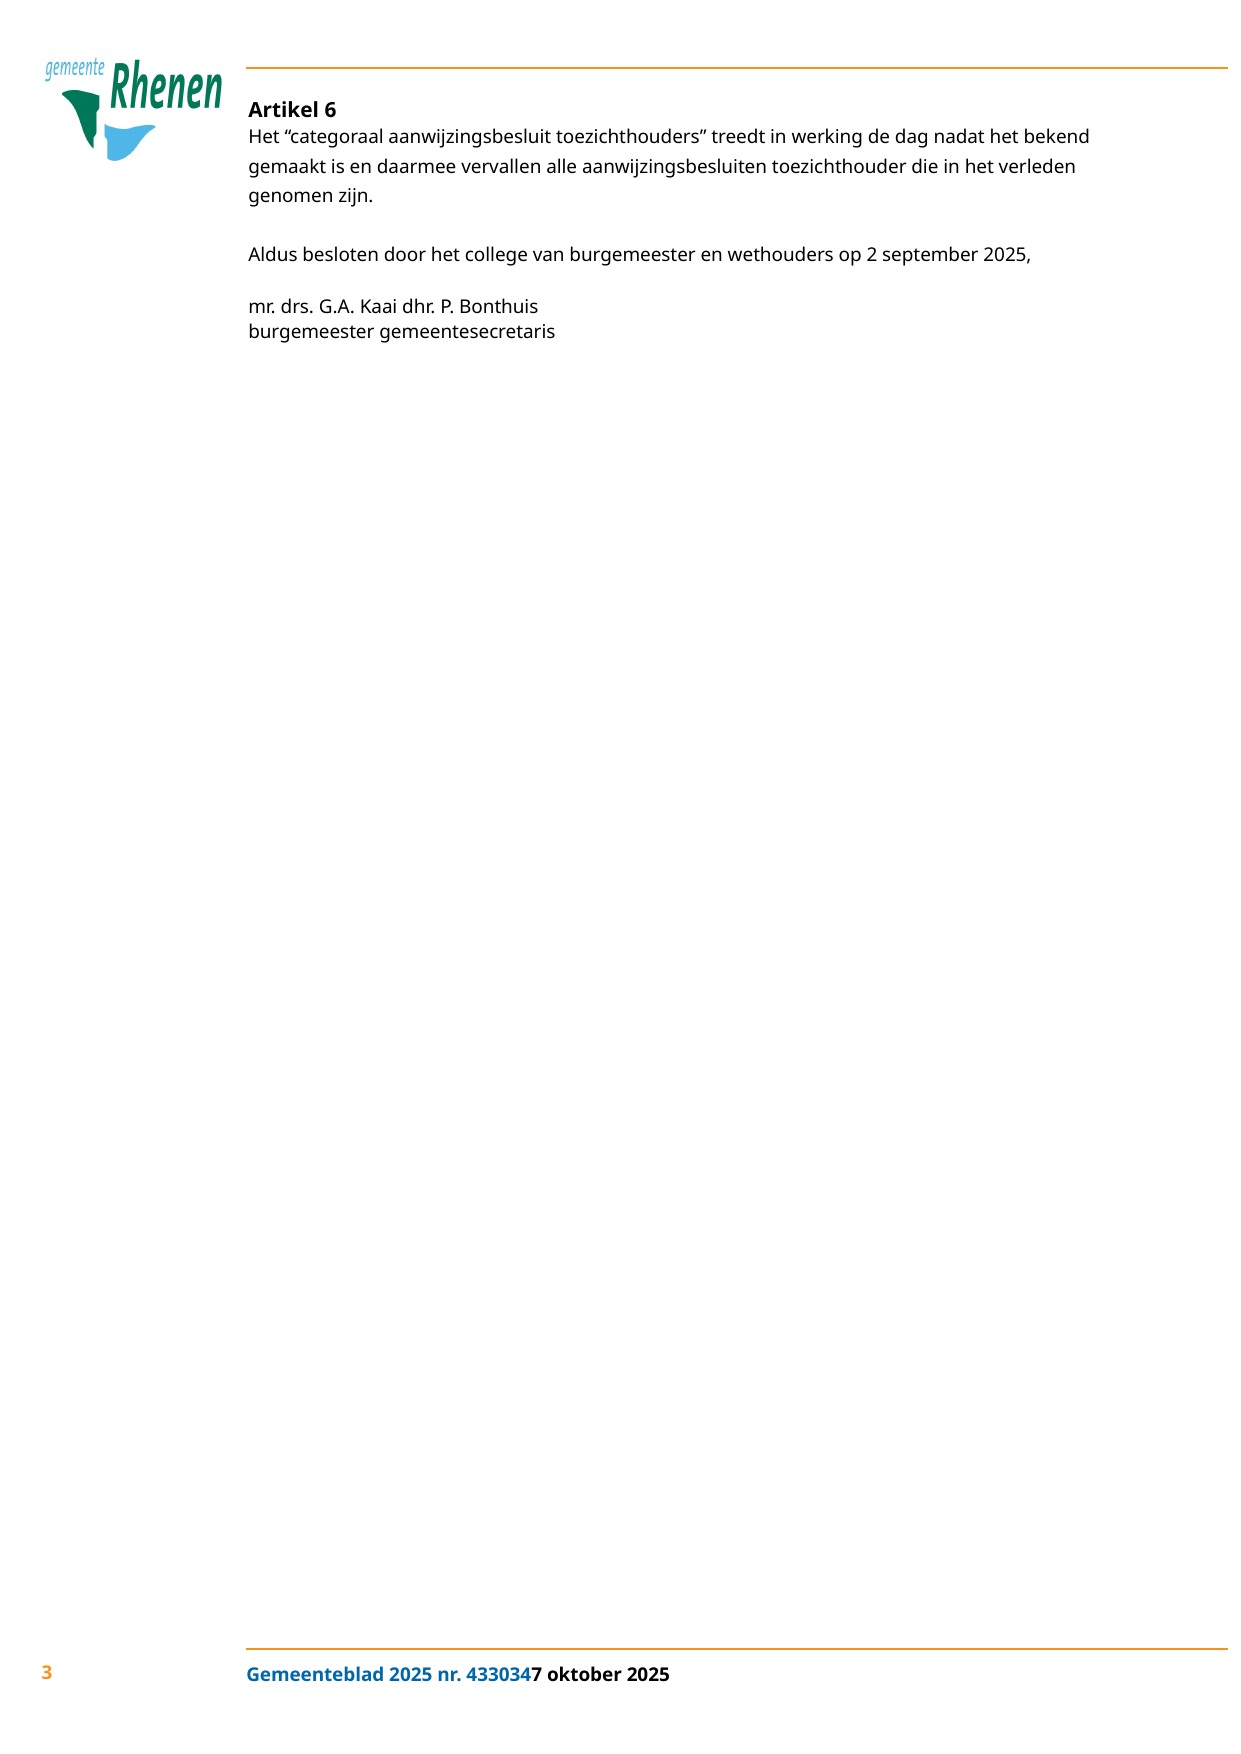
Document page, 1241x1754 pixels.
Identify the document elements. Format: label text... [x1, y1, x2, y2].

text burgemeester gemeentesecretaris [248, 319, 1152, 344]
text Aldus besloten door het college van burgemeester en wethouders op 2 september 2025, [248, 242, 1152, 267]
text Het “categoraal aanwijzingsbesluit toezichthouders” treedt in werking de dag nadat het bekend gemaakt is en daarmee vervallen alle aanwijzingsbesluiten toezichthouder die in het verleden genomen zijn. [248, 123, 1152, 208]
text mr. drs. G.A. Kaai dhr. P. Bonthuis [248, 293, 1152, 319]
picture [41, 47, 231, 172]
text Artikel 6 [248, 95, 1152, 123]
